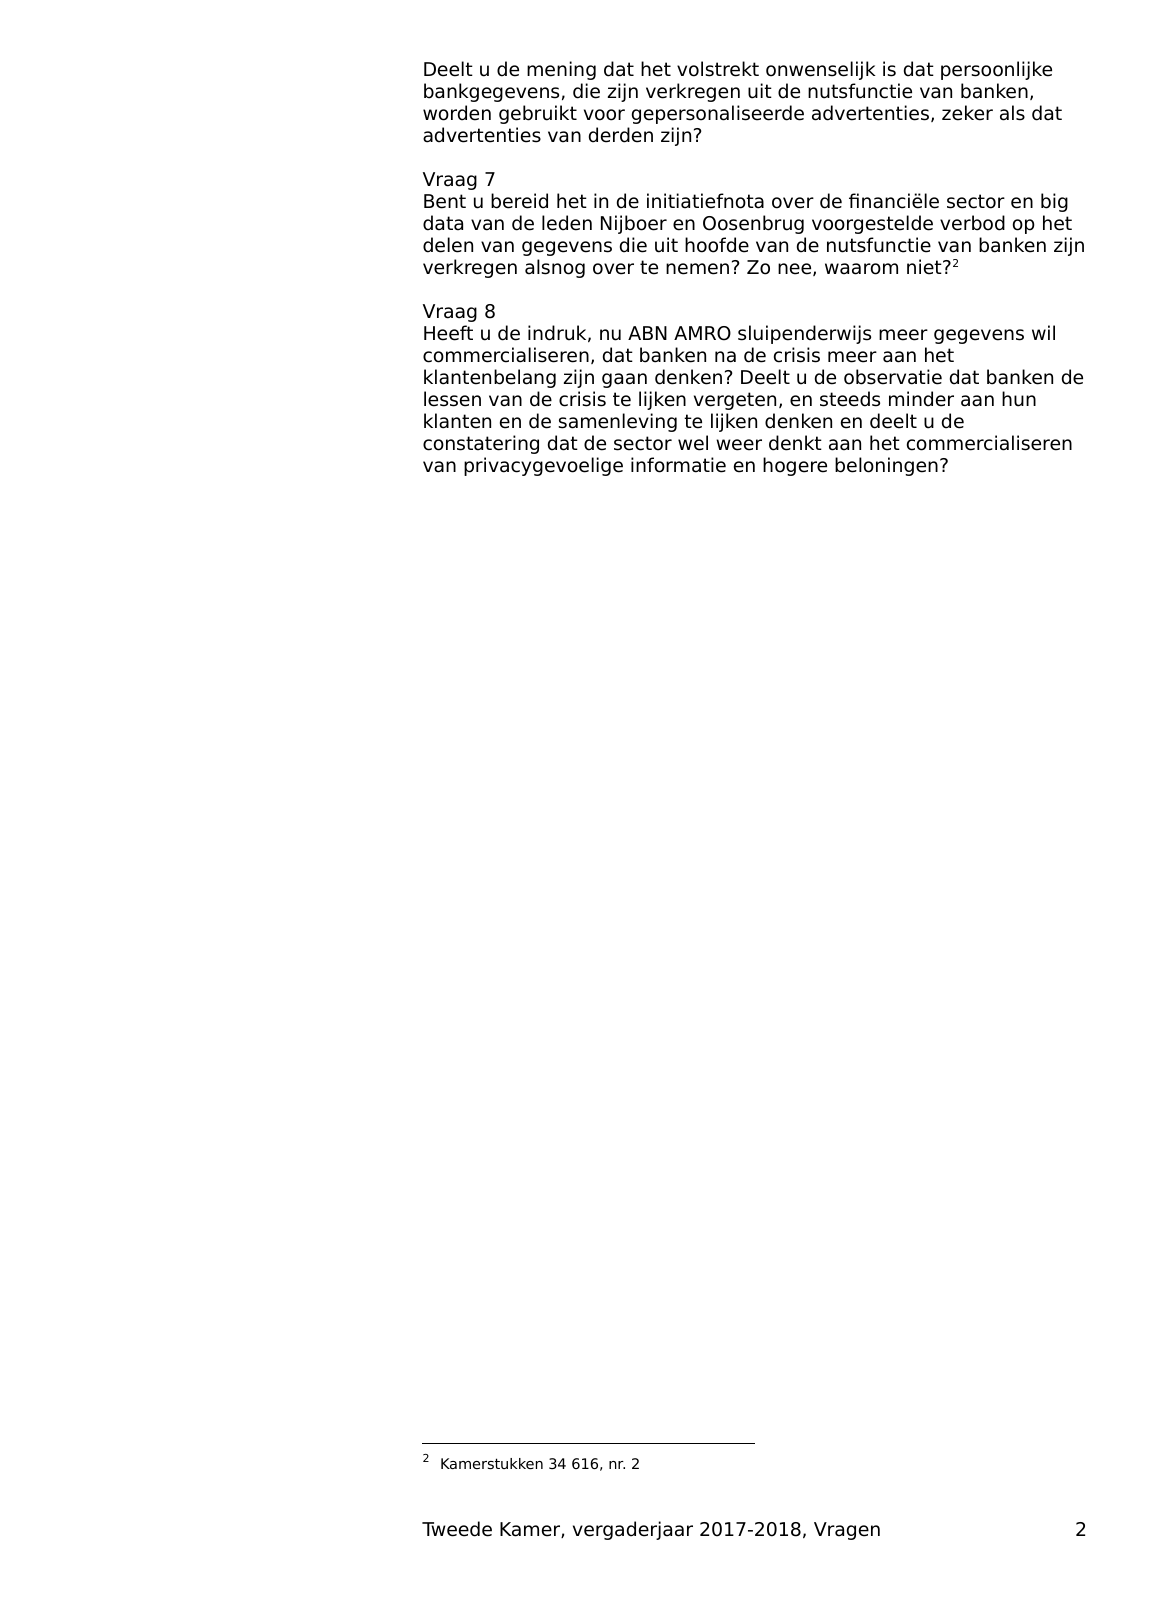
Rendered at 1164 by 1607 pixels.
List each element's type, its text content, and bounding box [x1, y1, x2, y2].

text Deelt u de mening dat het volstrekt onwenselijk is dat persoonlijke bankgegevens, die zijn verkregen uit de nutsfunctie van banken, worden gebruikt voor gepersonaliseerde advertenties, zeker als dat advertenties van derden zijn? [422, 59, 1087, 147]
text Heeft u de indruk, nu ABN AMRO sluipenderwijs meer gegevens wil commercialiseren, dat banken na de crisis meer aan het klantenbelang zijn gaan denken? Deelt u de observatie dat banken de lessen van de crisis te lijken vergeten, en steeds minder aan hun klanten en de samenleving te lijken denken en deelt u de constatering dat de sector wel weer denkt aan het commercialiseren van privacygevoelige informatie en hogere beloningen? [422, 323, 1087, 477]
text Vraag 8 [422, 301, 1087, 323]
text Kamerstukken 34 616, nr. 2 [422, 1452, 1087, 1474]
text Bent u bereid het in de initiatiefnota over de financiële sector en big data van de leden Nijboer en Oosenbrug voorgestelde verbod op het delen van gegevens die uit hoofde van de nutsfunctie van banken zijn verkregen alsnog over te nemen? Zo nee, waarom niet? [422, 191, 1087, 279]
text Vraag 7 [422, 169, 1087, 191]
